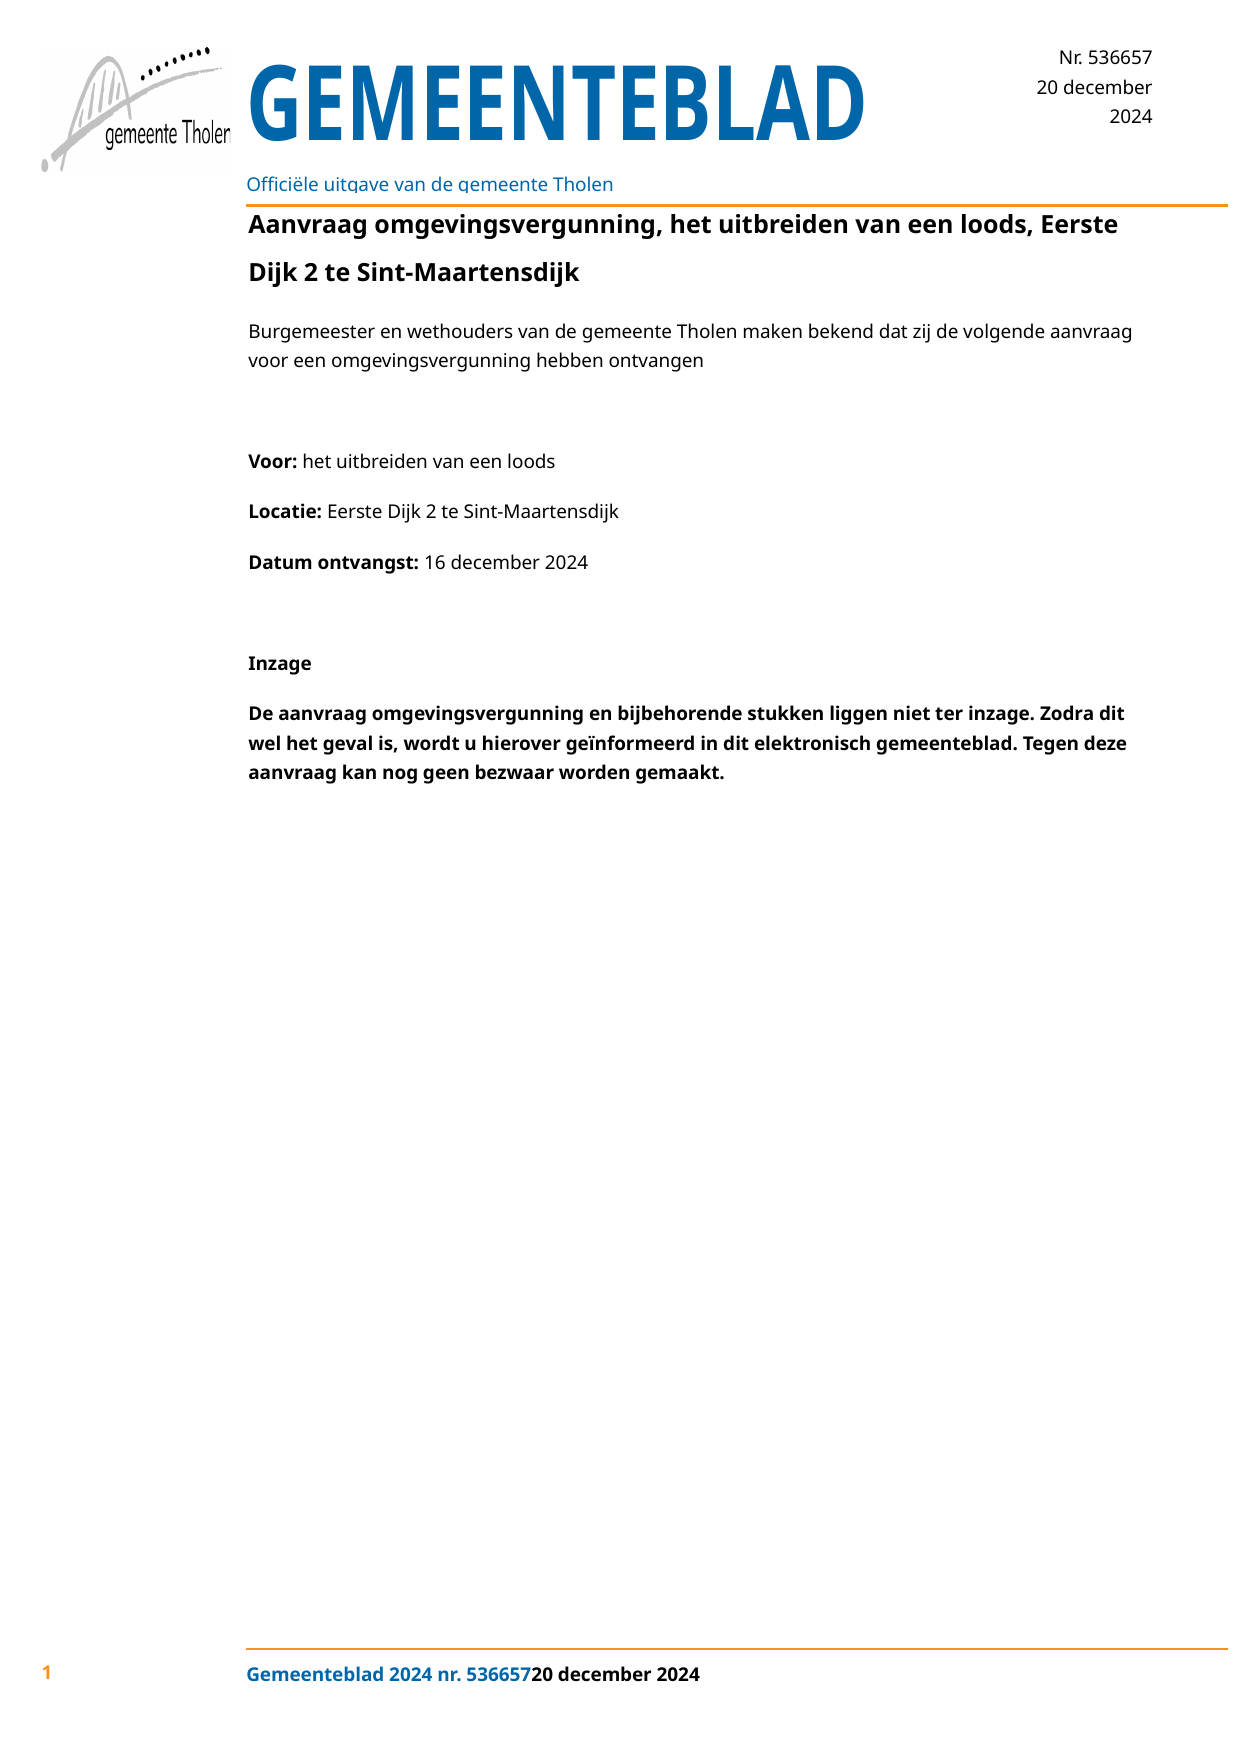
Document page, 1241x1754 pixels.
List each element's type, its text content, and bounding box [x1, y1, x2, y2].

text Locatie: Eerste Dijk 2 te Sint-Maartensdijk [248, 499, 1152, 524]
text Datum ontvangst: 16 december 2024 [248, 549, 1152, 575]
text Aanvraag omgevingsvergunning, het uitbreiden van een loods, Eerste Dijk 2 te Sint-Maartensdijk [248, 207, 1152, 288]
picture [41, 47, 231, 172]
text De aanvraag omgevingsvergunning en bijbehorende stukken liggen niet ter inzage. Zodra dit wel het geval is, wordt u hierover geïnformeerd in dit elektronisch gemeenteblad. Tegen deze aanvraag kan nog geen bezwaar worden gemaakt. [248, 700, 1152, 785]
text Burgemeester en wethouders van de gemeente Tholen maken bekend dat zij de volgende aanvraag voor een omgevingsvergunning hebben ontvangen [248, 318, 1152, 373]
text Inzage [248, 650, 1152, 676]
text Voor: het uitbreiden van een loods [248, 448, 1152, 474]
